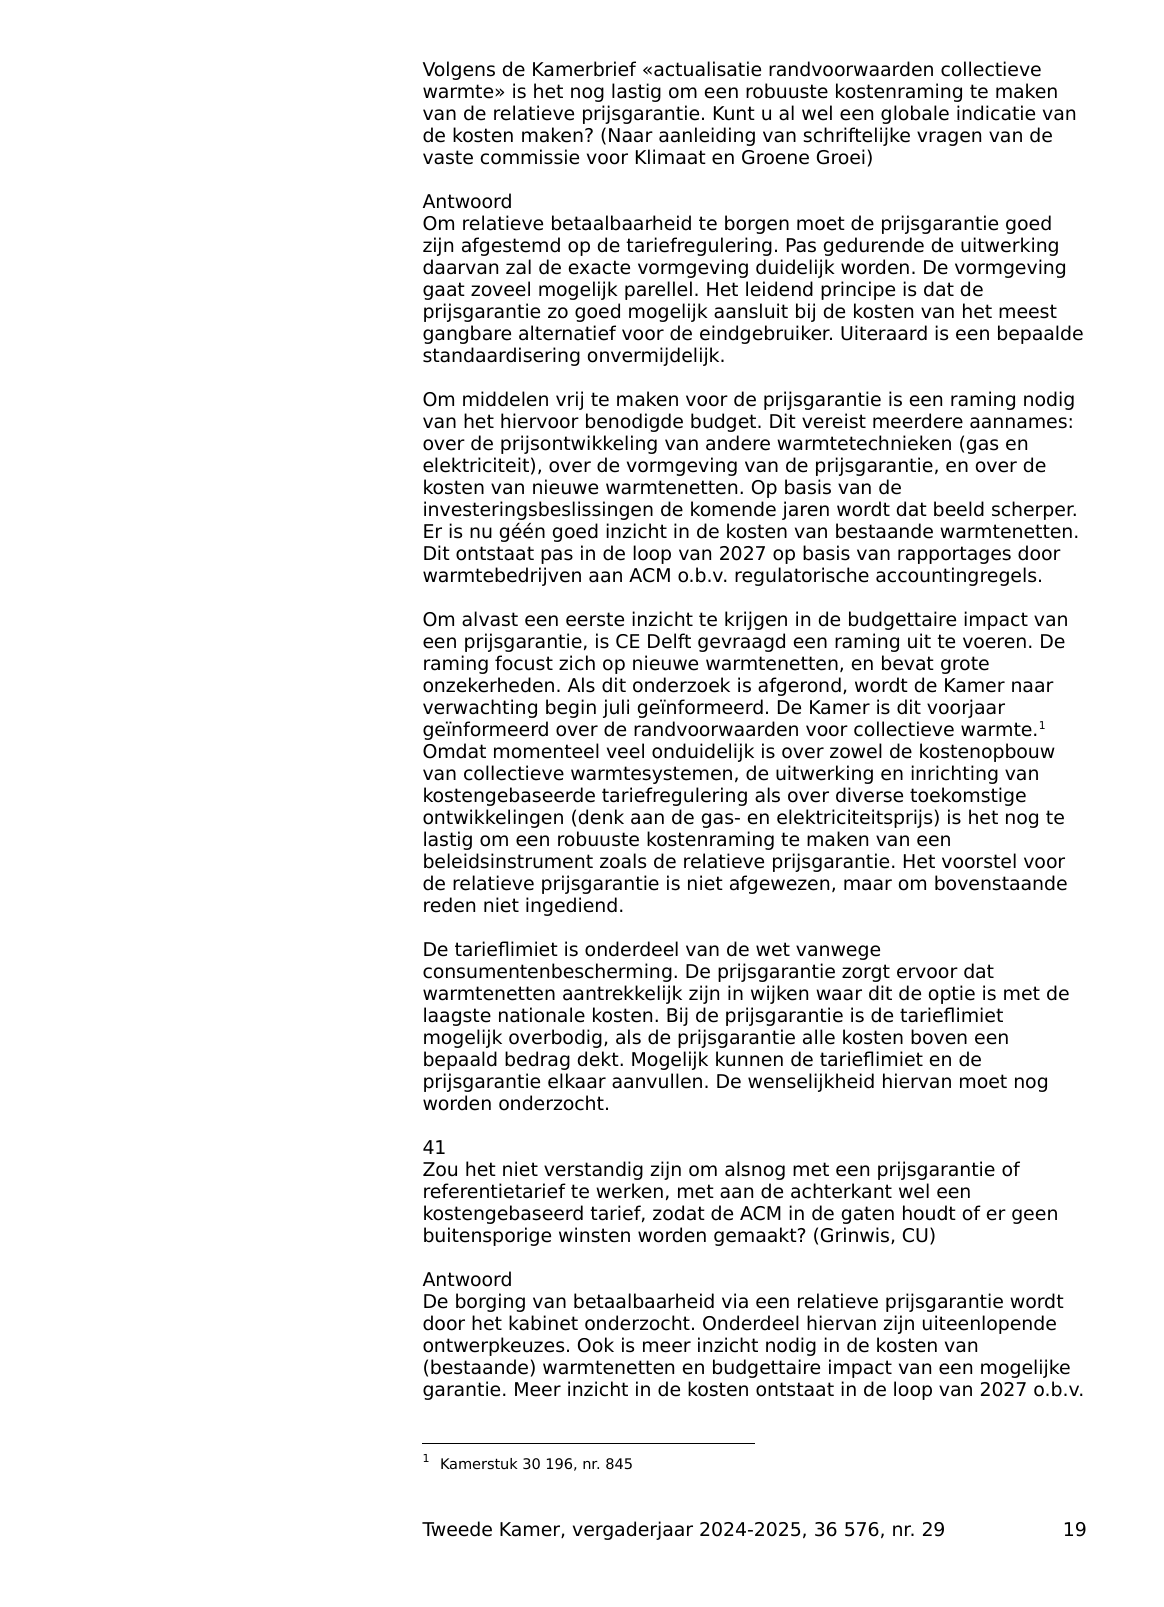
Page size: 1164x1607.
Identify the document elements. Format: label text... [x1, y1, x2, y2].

text De borging van betaalbaarheid via een relatieve prijsgarantie wordt door het kabinet onderzocht. Onderdeel hiervan zijn uiteenlopende ontwerpkeuzes. Ook is meer inzicht nodig in de kosten van (bestaande) warmtenetten en budgettaire impact van een mogelijke garantie. Meer inzicht in de kosten ontstaat in de loop van 2027 o.b.v. [422, 1291, 1087, 1401]
text Antwoord [422, 1269, 1087, 1291]
text De tarieflimiet is onderdeel van de wet vanwege consumentenbescherming. De prijsgarantie zorgt ervoor dat warmtenetten aantrekkelijk zijn in wijken waar dit de optie is met de laagste nationale kosten. Bij de prijsgarantie is de tarieflimiet mogelijk overbodig, als de prijsgarantie alle kosten boven een bepaald bedrag dekt. Mogelijk kunnen de tarieflimiet en de prijsgarantie elkaar aanvullen. De wenselijkheid hiervan moet nog worden onderzocht. [422, 939, 1087, 1115]
text Om middelen vrij te maken voor de prijsgarantie is een raming nodig van het hiervoor benodigde budget. Dit vereist meerdere aannames: over de prijsontwikkeling van andere warmtetechnieken (gas en elektriciteit), over de vormgeving van de prijsgarantie, en over de kosten van nieuwe warmtenetten. Op basis van de investeringsbeslissingen de komende jaren wordt dat beeld scherper. Er is nu géén goed inzicht in de kosten van bestaande warmtenetten. Dit ontstaat pas in de loop van 2027 op basis van rapportages door warmtebedrijven aan ACM o.b.v. regulatorische accountingregels. [422, 389, 1087, 587]
text Antwoord [422, 191, 1087, 213]
text 41 [422, 1137, 1087, 1159]
text Zou het niet verstandig zijn om alsnog met een prijsgarantie of referentietarief te werken, met aan de achterkant wel een kostengebaseerd tarief, zodat de ACM in de gaten houdt of er geen buitensporige winsten worden gemaakt? (Grinwis, CU) [422, 1159, 1087, 1247]
text Om alvast een eerste inzicht te krijgen in de budgettaire impact van een prijsgarantie, is CE Delft gevraagd een raming uit te voeren. De raming focust zich op nieuwe warmtenetten, en bevat grote onzekerheden. Als dit onderzoek is afgerond, wordt de Kamer naar verwachting begin juli geïnformeerd. De Kamer is dit voorjaar geïnformeerd over de randvoorwaarden voor collectieve warmte. Omdat momenteel veel onduidelijk is over zowel de kostenopbouw van collectieve warmtesystemen, de uitwerking en inrichting van kostengebaseerde tariefregulering als over diverse toekomstige ontwikkelingen (denk aan de gas- en elektriciteitsprijs) is het nog te lastig om een robuuste kostenraming te maken van een beleidsinstrument zoals de relatieve prijsgarantie. Het voorstel voor de relatieve prijsgarantie is niet afgewezen, maar om bovenstaande reden niet ingediend. [422, 609, 1087, 917]
text Volgens de Kamerbrief «actualisatie randvoorwaarden collectieve warmte» is het nog lastig om een robuuste kostenraming te maken van de relatieve prijsgarantie. Kunt u al wel een globale indicatie van de kosten maken? (Naar aanleiding van schriftelijke vragen van de vaste commissie voor Klimaat en Groene Groei) [422, 59, 1087, 169]
text Kamerstuk 30 196, nr. 845 [422, 1452, 1087, 1474]
text Om relatieve betaalbaarheid te borgen moet de prijsgarantie goed zijn afgestemd op de tariefregulering. Pas gedurende de uitwerking daarvan zal de exacte vormgeving duidelijk worden. De vormgeving gaat zoveel mogelijk parellel. Het leidend principe is dat de prijsgarantie zo goed mogelijk aansluit bij de kosten van het meest gangbare alternatief voor de eindgebruiker. Uiteraard is een bepaalde standaardisering onvermijdelijk. [422, 213, 1087, 367]
